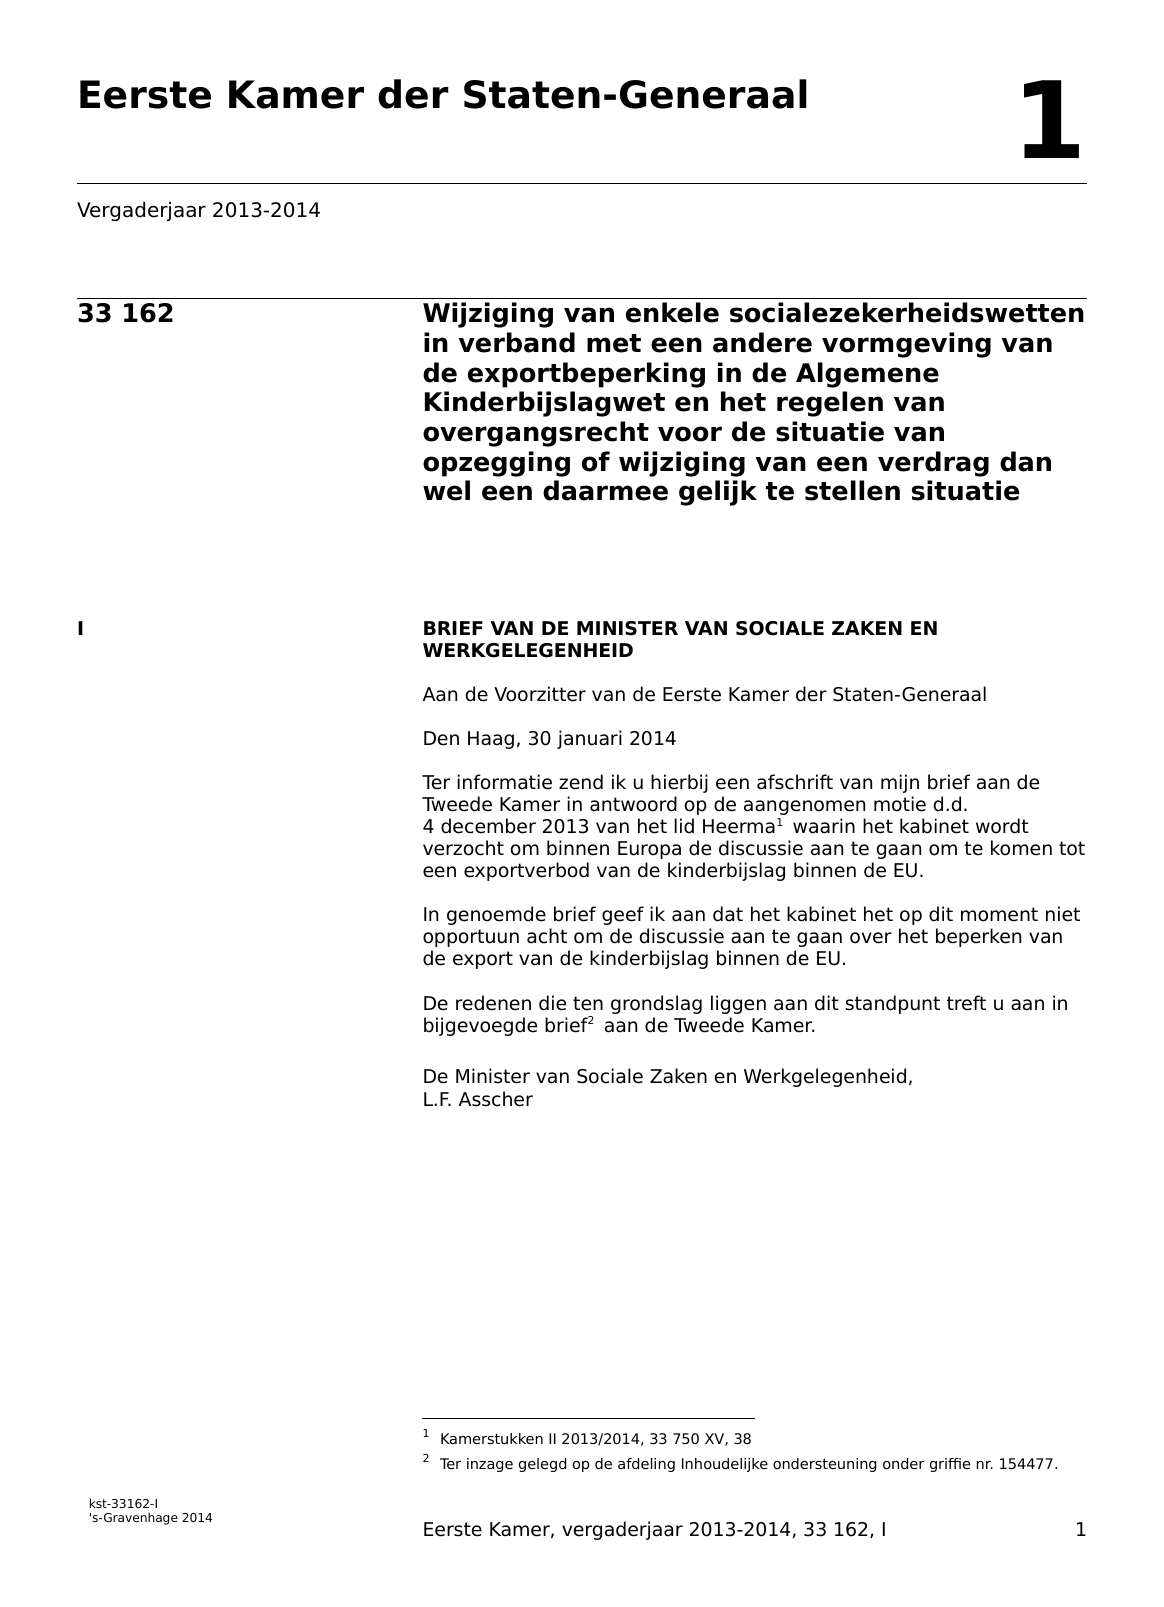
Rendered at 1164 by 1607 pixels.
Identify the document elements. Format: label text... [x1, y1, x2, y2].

text Ter informatie zend ik u hierbij een afschrift van mijn brief aan de Tweede Kamer in antwoord op de aangenomen motie d.d. 4 december 2013 van het lid Heerma waarin het kabinet wordt verzocht om binnen Europa de discussie aan te gaan om te komen tot een exportverbod van de kinderbijslag binnen de EU. [422, 772, 1087, 882]
subtitle 33 162 Wijziging van enkele socialezekerheidswetten in verband met een andere vormgeving van de exportbeperking in de Algemene Kinderbijslagwet en het regelen van overgangsrecht voor de situatie van opzegging of wijziging van een verdrag dan wel een daarmee gelijk te stellen situatie [77, 299, 1087, 507]
table_cell Vergaderjaar 2013-2014 [77, 184, 1087, 298]
text Kamerstukken II 2013/2014, 33 750 XV, 38 [422, 1427, 1087, 1449]
table_header 1 [886, 59, 1087, 183]
text De Minister van Sociale Zaken en Werkgelegenheid, L.F. Asscher [422, 1066, 1087, 1110]
table_header Eerste Kamer der Staten-Generaal [77, 59, 886, 183]
text kst-33162-I [88, 1497, 323, 1511]
text Ter inzage gelegd op de afdeling Inhoudelijke ondersteuning onder griffie nr. 154477. [422, 1452, 1087, 1474]
text In genoemde brief geef ik aan dat het kabinet het op dit moment niet opportuun acht om de discussie aan te gaan over het beperken van de export van de kinderbijslag binnen de EU. [422, 904, 1087, 970]
text De redenen die ten grondslag liggen aan dit standpunt treft u aan in bijgevoegde brief aan de Tweede Kamer. [422, 992, 1087, 1036]
text Den Haag, 30 januari 2014 [422, 728, 1087, 750]
text 's-Gravenhage 2014 [88, 1511, 323, 1525]
text Aan de Voorzitter van de Eerste Kamer der Staten-Generaal [422, 684, 1087, 706]
subtitle I BRIEF VAN DE MINISTER VAN SOCIALE ZAKEN EN WERKGELEGENHEID [77, 618, 1087, 662]
